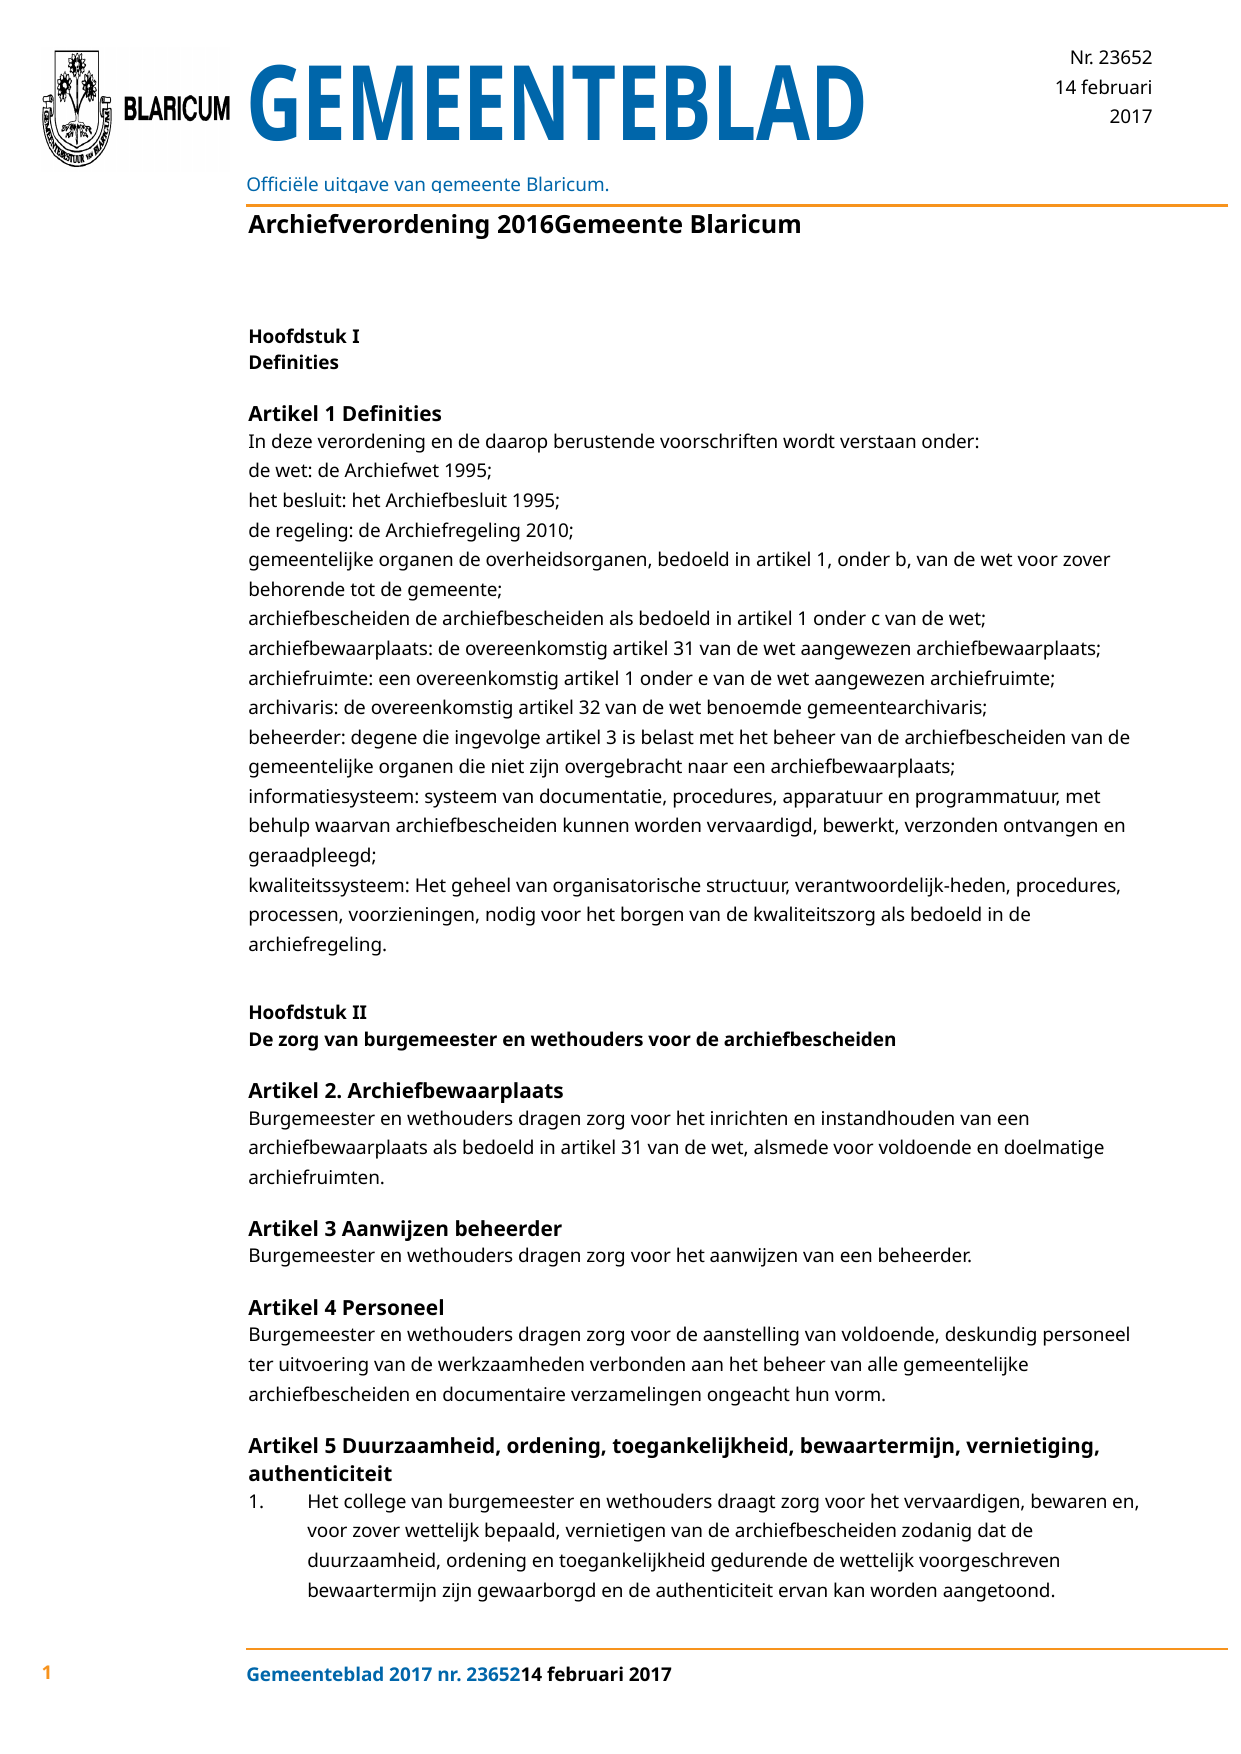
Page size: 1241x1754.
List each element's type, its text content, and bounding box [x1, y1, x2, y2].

text Definities [248, 349, 1152, 375]
text kwaliteitssysteem: Het geheel van organisatorische structuur, verantwoordelijk-heden, procedures, processen, voorzieningen, nodig voor het borgen van de kwaliteitszorg als bedoeld in de archiefregeling. [248, 872, 1152, 957]
text Hoofdstuk II [248, 997, 1152, 1026]
text Burgemeester en wethouders dragen zorg voor de aanstelling van voldoende, deskundig personeel ter uitvoering van de werkzaamheden verbonden aan het beheer van alle gemeentelijke archiefbescheiden en documentaire verzamelingen ongeacht hun vorm. [248, 1322, 1152, 1406]
text gemeentelijke organen de overheidsorganen, bedoeld in artikel 1, onder b, van de wet voor zover behorende tot de gemeente; [248, 546, 1152, 602]
list Het college van burgemeester en wethouders draagt zorg voor het vervaardigen, bewaren en, voor zover wettelijk bepaald, vernietigen van de archiefbescheiden zodanig dat de duurzaamheid, ordening en toegankelijkheid gedurende de wettelijk voorgeschreven bewaartermijn zijn gewaarborgd en de authenticiteit ervan kan worden aangetoond. [248, 1488, 1152, 1602]
text Artikel 2. Archiefbewaarplaats [248, 1076, 1152, 1105]
text archiefbewaarplaats: de overeenkomstig artikel 31 van de wet aangewezen archiefbewaarplaats; [248, 635, 1152, 661]
text het besluit: het Archiefbesluit 1995; [248, 487, 1152, 513]
text Artikel 3 Aanwijzen beheerder [248, 1214, 1152, 1243]
text Burgemeester en wethouders dragen zorg voor het aanwijzen van een beheerder. [248, 1243, 1152, 1268]
text de wet: de Archiefwet 1995; [248, 458, 1152, 483]
text Archiefverordening 2016Gemeente Blaricum [248, 207, 1152, 241]
text Burgemeester en wethouders dragen zorg voor het inrichten en instandhouden van een archiefbewaarplaats als bedoeld in artikel 31 van de wet, alsmede voor voldoende en doelmatige archiefruimten. [248, 1105, 1152, 1189]
text Artikel 5 Duurzaamheid, ordening, toegankelijkheid, bewaartermijn, vernietiging, authenticiteit [248, 1431, 1152, 1488]
text Artikel 1 Definities [248, 399, 1152, 428]
text De zorg van burgemeester en wethouders voor de archiefbescheiden [248, 1026, 1152, 1052]
text archiefruimte: een overeenkomstig artikel 1 onder e van de wet aangewezen archiefruimte; [248, 665, 1152, 690]
text informatiesysteem: systeem van documentatie, procedures, apparatuur en programmatuur, met behulp waarvan archiefbescheiden kunnen worden vervaardigd, bewerkt, verzonden ontvangen en geraadpleegd; [248, 783, 1152, 868]
picture [41, 47, 231, 172]
text archivaris: de overeenkomstig artikel 32 van de wet benoemde gemeentearchivaris; [248, 694, 1152, 720]
text In deze verordening en de daarop berustende voorschriften wordt verstaan onder: [248, 428, 1152, 454]
text de regeling: de Archiefregeling 2010; [248, 517, 1152, 542]
text beheerder: degene die ingevolge artikel 3 is belast met het beheer van de archiefbescheiden van de gemeentelijke organen die niet zijn overgebracht naar een archiefbewaarplaats; [248, 724, 1152, 779]
text archiefbescheiden de archiefbescheiden als bedoeld in artikel 1 onder c van de wet; [248, 606, 1152, 631]
text Artikel 4 Personeel [248, 1293, 1152, 1322]
text Hoofdstuk I [248, 321, 1152, 349]
